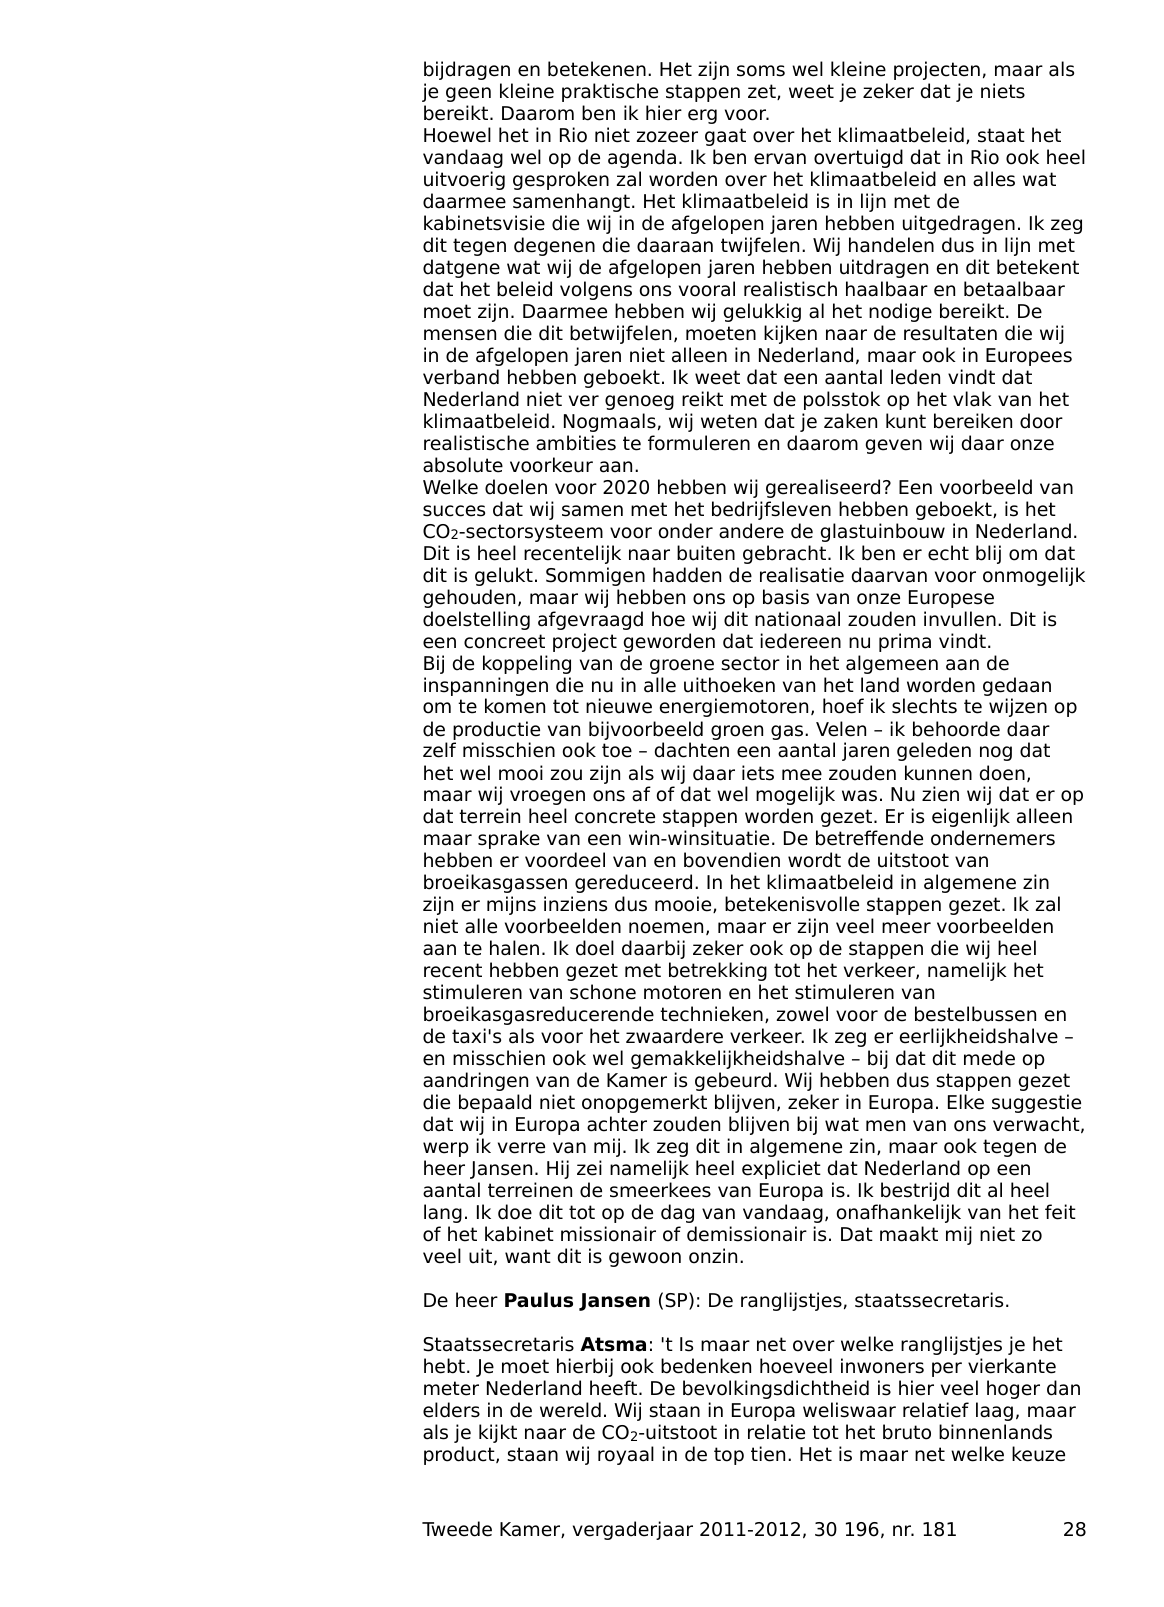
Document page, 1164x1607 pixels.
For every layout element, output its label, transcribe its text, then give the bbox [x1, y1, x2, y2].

text Staatssecretaris Atsma: 't Is maar net over welke ranglijstjes je het hebt. Je moet hierbij ook bedenken hoeveel inwoners per vierkante meter Nederland heeft. De bevolkingsdichtheid is hier veel hoger dan elders in de wereld. Wij staan in Europa weliswaar relatief laag, maar als je kijkt naar de CO2-uitstoot in relatie tot het bruto binnenlands product, staan wij royaal in de top tien. Het is maar net welke keuze [422, 1334, 1087, 1466]
text bijdragen en betekenen. Het zijn soms wel kleine projecten, maar als je geen kleine praktische stappen zet, weet je zeker dat je niets bereikt. Daarom ben ik hier erg voor. [422, 59, 1087, 125]
text Welke doelen voor 2020 hebben wij gerealiseerd? Een voorbeeld van succes dat wij samen met het bedrijfsleven hebben geboekt, is het CO2-sectorsysteem voor onder andere de glastuinbouw in Nederland. Dit is heel recentelijk naar buiten gebracht. Ik ben er echt blij om dat dit is gelukt. Sommigen hadden de realisatie daarvan voor onmogelijk gehouden, maar wij hebben ons op basis van onze Europese doelstelling afgevraagd hoe wij dit nationaal zouden invullen. Dit is een concreet project geworden dat iedereen nu prima vindt. [422, 477, 1087, 652]
text De heer Paulus Jansen (SP): De ranglijstjes, staatssecretaris. [422, 1290, 1087, 1312]
text Hoewel het in Rio niet zozeer gaat over het klimaatbeleid, staat het vandaag wel op de agenda. Ik ben ervan overtuigd dat in Rio ook heel uitvoerig gesproken zal worden over het klimaatbeleid en alles wat daarmee samenhangt. Het klimaatbeleid is in lijn met de kabinetsvisie die wij in de afgelopen jaren hebben uitgedragen. Ik zeg dit tegen degenen die daaraan twijfelen. Wij handelen dus in lijn met datgene wat wij de afgelopen jaren hebben uitdragen en dit betekent dat het beleid volgens ons vooral realistisch haalbaar en betaalbaar moet zijn. Daarmee hebben wij gelukkig al het nodige bereikt. De mensen die dit betwijfelen, moeten kijken naar de resultaten die wij in de afgelopen jaren niet alleen in Nederland, maar ook in Europees verband hebben geboekt. Ik weet dat een aantal leden vindt dat Nederland niet ver genoeg reikt met de polsstok op het vlak van het klimaatbeleid. Nogmaals, wij weten dat je zaken kunt bereiken door realistische ambities te formuleren en daarom geven wij daar onze absolute voorkeur aan. [422, 125, 1087, 477]
text Bij de koppeling van de groene sector in het algemeen aan de inspanningen die nu in alle uithoeken van het land worden gedaan om te komen tot nieuwe energiemotoren, hoef ik slechts te wijzen op de productie van bijvoorbeeld groen gas. Velen – ik behoorde daar zelf misschien ook toe – dachten een aantal jaren geleden nog dat het wel mooi zou zijn als wij daar iets mee zouden kunnen doen, maar wij vroegen ons af of dat wel mogelijk was. Nu zien wij dat er op dat terrein heel concrete stappen worden gezet. Er is eigenlijk alleen maar sprake van een win-winsituatie. De betreffende ondernemers hebben er voordeel van en bovendien wordt de uitstoot van broeikasgassen gereduceerd. In het klimaatbeleid in algemene zin zijn er mijns inziens dus mooie, betekenisvolle stappen gezet. Ik zal niet alle voorbeelden noemen, maar er zijn veel meer voorbeelden aan te halen. Ik doel daarbij zeker ook op de stappen die wij heel recent hebben gezet met betrekking tot het verkeer, namelijk het stimuleren van schone motoren en het stimuleren van broeikasgasreducerende technieken, zowel voor de bestelbussen en de taxi's als voor het zwaardere verkeer. Ik zeg er eerlijkheidshalve – en misschien ook wel gemakkelijkheidshalve – bij dat dit mede op aandringen van de Kamer is gebeurd. Wij hebben dus stappen gezet die bepaald niet onopgemerkt blijven, zeker in Europa. Elke suggestie dat wij in Europa achter zouden blijven bij wat men van ons verwacht, werp ik verre van mij. Ik zeg dit in algemene zin, maar ook tegen de heer Jansen. Hij zei namelijk heel expliciet dat Nederland op een aantal terreinen de smeerkees van Europa is. Ik bestrijd dit al heel lang. Ik doe dit tot op de dag van vandaag, onafhankelijk van het feit of het kabinet missionair of demissionair is. Dat maakt mij niet zo veel uit, want dit is gewoon onzin. [422, 652, 1087, 1268]
